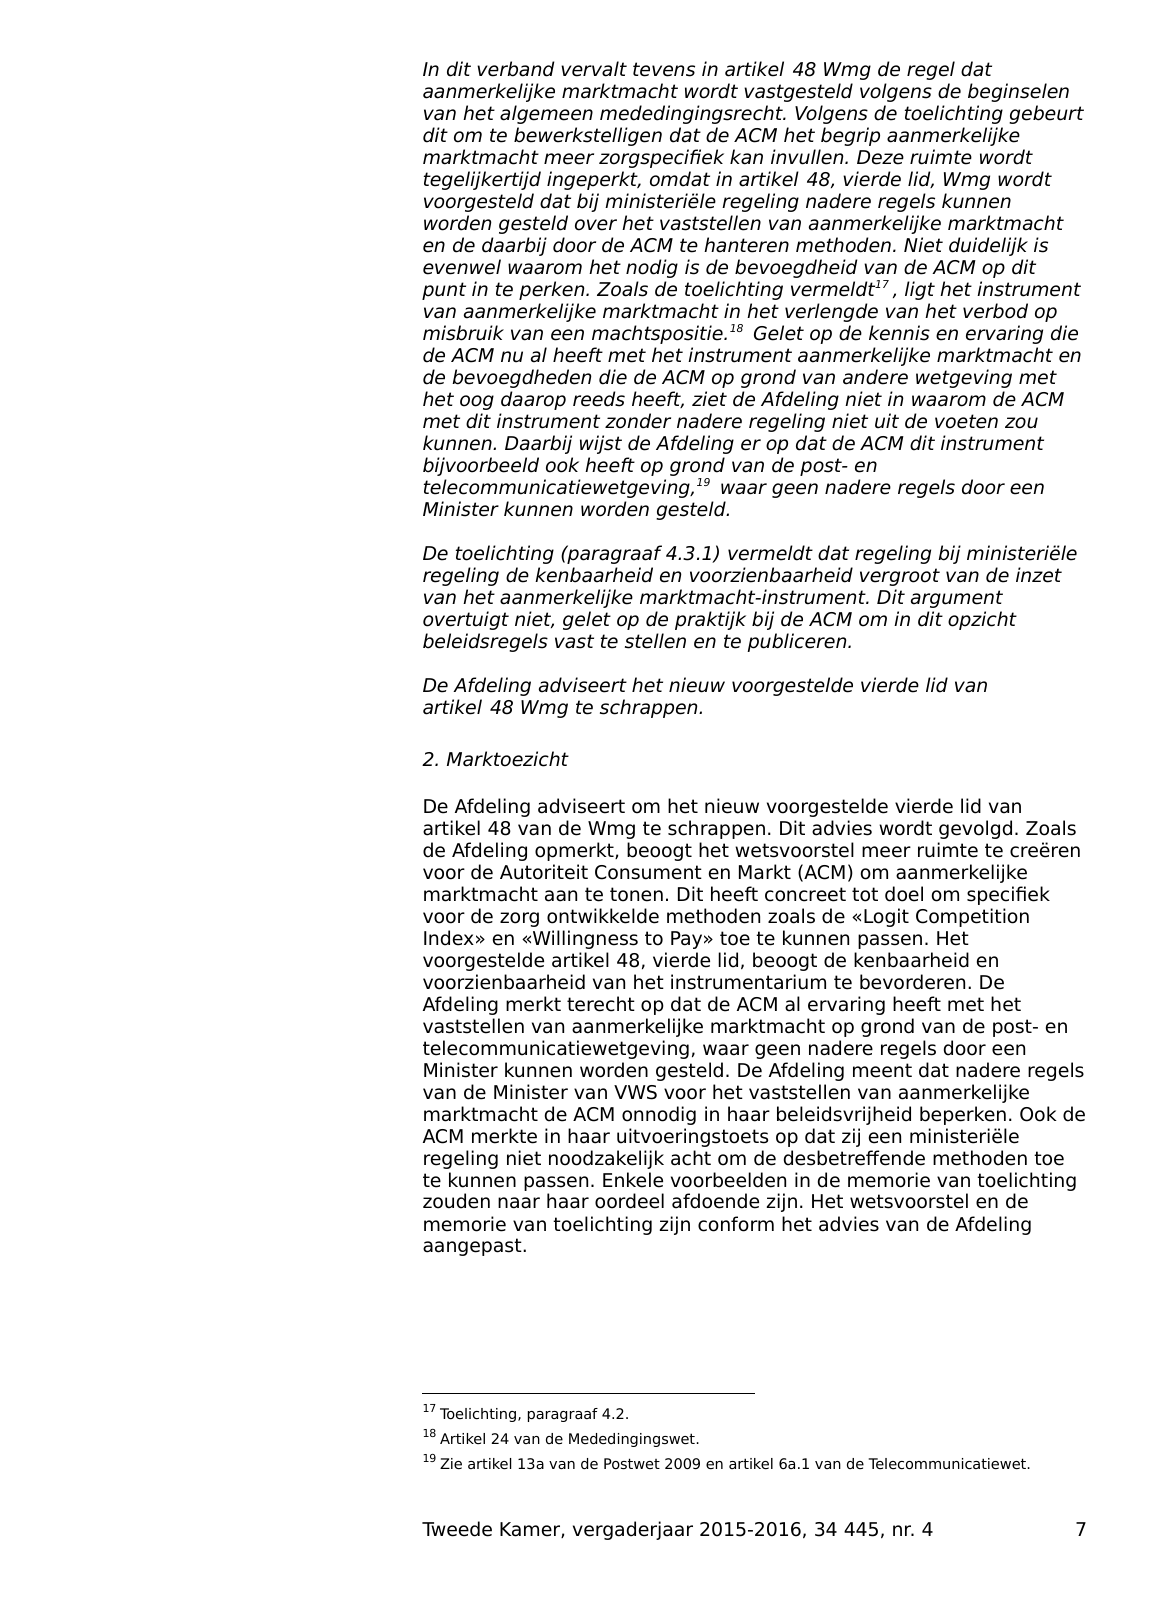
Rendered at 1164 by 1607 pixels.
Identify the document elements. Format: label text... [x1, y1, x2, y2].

text Zie artikel 13a van de Postwet 2009 en artikel 6a.1 van de Telecommunicatiewet. [422, 1452, 1087, 1474]
subtitle 2. Marktoezicht [422, 749, 1087, 771]
text Artikel 24 van de Mededingingswet. [422, 1427, 1087, 1449]
text De toelichting (paragraaf 4.3.1) vermeldt dat regeling bij ministeriële regeling de kenbaarheid en voorzienbaarheid vergroot van de inzet van het aanmerkelijke marktmacht-instrument. Dit argument overtuigt niet, gelet op de praktijk bij de ACM om in dit opzicht beleidsregels vast te stellen en te publiceren. [422, 543, 1087, 653]
text Toelichting, paragraaf 4.2. [422, 1402, 1087, 1424]
text De Afdeling adviseert om het nieuw voorgestelde vierde lid van artikel 48 van de Wmg te schrappen. Dit advies wordt gevolgd. Zoals de Afdeling opmerkt, beoogt het wetsvoorstel meer ruimte te creëren voor de Autoriteit Consument en Markt (ACM) om aanmerkelijke marktmacht aan te tonen. Dit heeft concreet tot doel om specifiek voor de zorg ontwikkelde methoden zoals de «Logit Competition Index» en «Willingness to Pay» toe te kunnen passen. Het voorgestelde artikel 48, vierde lid, beoogt de kenbaarheid en voorzienbaarheid van het instrumentarium te bevorderen. De Afdeling merkt terecht op dat de ACM al ervaring heeft met het vaststellen van aanmerkelijke marktmacht op grond van de post- en telecommunicatiewetgeving, waar geen nadere regels door een Minister kunnen worden gesteld. De Afdeling meent dat nadere regels van de Minister van VWS voor het vaststellen van aanmerkelijke marktmacht de ACM onnodig in haar beleidsvrijheid beperken. Ook de ACM merkte in haar uitvoeringstoets op dat zij een ministeriële regeling niet noodzakelijk acht om de desbetreffende methoden toe te kunnen passen. Enkele voorbeelden in de memorie van toelichting zouden naar haar oordeel afdoende zijn. Het wetsvoorstel en de memorie van toelichting zijn conform het advies van de Afdeling aangepast. [422, 796, 1087, 1257]
text In dit verband vervalt tevens in artikel 48 Wmg de regel dat aanmerkelijke marktmacht wordt vastgesteld volgens de beginselen van het algemeen mededingingsrecht. Volgens de toelichting gebeurt dit om te bewerkstelligen dat de ACM het begrip aanmerkelijke marktmacht meer zorgspecifiek kan invullen. Deze ruimte wordt tegelijkertijd ingeperkt, omdat in artikel 48, vierde lid, Wmg wordt voorgesteld dat bij ministeriële regeling nadere regels kunnen worden gesteld over het vaststellen van aanmerkelijke marktmacht en de daarbij door de ACM te hanteren methoden. Niet duidelijk is evenwel waarom het nodig is de bevoegdheid van de ACM op dit punt in te perken. Zoals de toelichting vermeldt, ligt het instrument van aanmerkelijke marktmacht in het verlengde van het verbod op misbruik van een machtspositie. Gelet op de kennis en ervaring die de ACM nu al heeft met het instrument aanmerkelijke marktmacht en de bevoegdheden die de ACM op grond van andere wetgeving met het oog daarop reeds heeft, ziet de Afdeling niet in waarom de ACM met dit instrument zonder nadere regeling niet uit de voeten zou kunnen. Daarbij wijst de Afdeling er op dat de ACM dit instrument bijvoorbeeld ook heeft op grond van de post- en telecommunicatiewetgeving, waar geen nadere regels door een Minister kunnen worden gesteld. [422, 59, 1087, 521]
text De Afdeling adviseert het nieuw voorgestelde vierde lid van artikel 48 Wmg te schrappen. [422, 675, 1087, 719]
